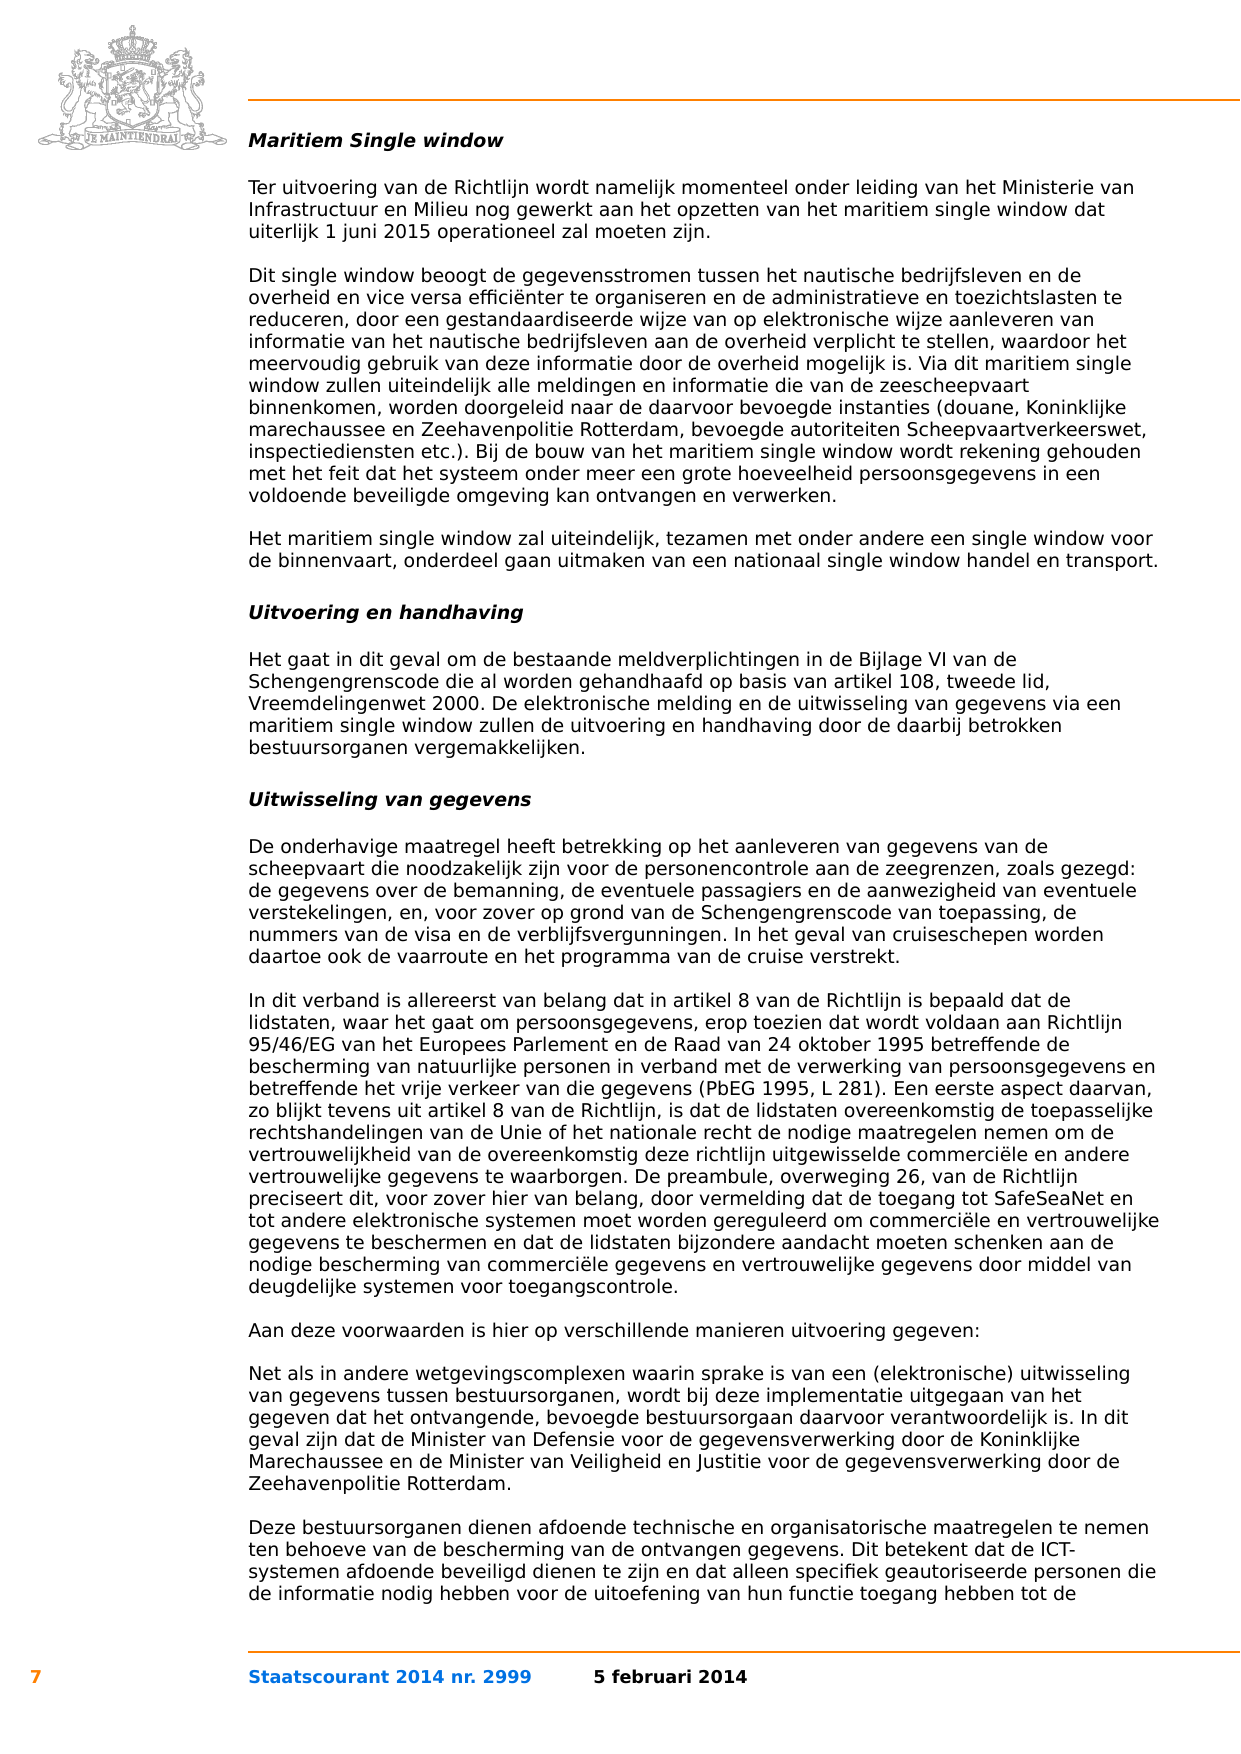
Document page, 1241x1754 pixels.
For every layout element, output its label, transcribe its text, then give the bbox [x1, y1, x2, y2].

text Het maritiem single window zal uiteindelijk, tezamen met onder andere een single window voor de binnenvaart, onderdeel gaan uitmaken van een nationaal single window handel en transport. [248, 528, 1163, 572]
picture [38, 25, 227, 150]
text Ter uitvoering van de Richtlijn wordt namelijk momenteel onder leiding van het Ministerie van Infrastructuur en Milieu nog gewerkt aan het opzetten van het maritiem single window dat uiterlijk 1 juni 2015 operationeel zal moeten zijn. [248, 177, 1163, 243]
text Aan deze voorwaarden is hier op verschillende manieren uitvoering gegeven: [248, 1319, 1163, 1341]
text Net als in andere wetgevingscomplexen waarin sprake is van een (elektronische) uitwisseling van gegevens tussen bestuursorganen, wordt bij deze implementatie uitgegaan van het gegeven dat het ontvangende, bevoegde bestuursorgaan daarvoor verantwoordelijk is. In dit geval zijn dat de Minister van Defensie voor de gegevensverwerking door de Koninklijke Marechaussee en de Minister van Veiligheid en Justitie voor de gegevensverwerking door de Zeehavenpolitie Rotterdam. [248, 1363, 1163, 1495]
text De onderhavige maatregel heeft betrekking op het aanleveren van gegevens van de scheepvaart die noodzakelijk zijn voor de personencontrole aan de zeegrenzen, zoals gezegd: de gegevens over de bemanning, de eventuele passagiers en de aanwezigheid van eventuele verstekelingen, en, voor zover op grond van de Schengengrenscode van toepassing, de nummers van de visa en de verblijfsvergunningen. In het geval van cruiseschepen worden daartoe ook de vaarroute en het programma van de cruise verstrekt. [248, 836, 1163, 968]
subtitle Maritiem Single window [248, 130, 1163, 152]
subtitle Uitwisseling van gegevens [248, 789, 1163, 811]
text Deze bestuursorganen dienen afdoende technische en organisatorische maatregelen te nemen ten behoeve van de bescherming van de ontvangen gegevens. Dit betekent dat de ICT-systemen afdoende beveiligd dienen te zijn en dat alleen specifiek geautoriseerde personen die de informatie nodig hebben voor de uitoefening van hun functie toegang hebben tot de [248, 1517, 1163, 1605]
text In dit verband is allereerst van belang dat in artikel 8 van de Richtlijn is bepaald dat de lidstaten, waar het gaat om persoonsgegevens, erop toezien dat wordt voldaan aan Richtlijn 95/46/EG van het Europees Parlement en de Raad van 24 oktober 1995 betreffende de bescherming van natuurlijke personen in verband met de verwerking van persoonsgegevens en betreffende het vrije verkeer van die gegevens (PbEG 1995, L 281). Een eerste aspect daarvan, zo blijkt tevens uit artikel 8 van de Richtlijn, is dat de lidstaten overeenkomstig de toepasselijke rechtshandelingen van de Unie of het nationale recht de nodige maatregelen nemen om de vertrouwelijkheid van de overeenkomstig deze richtlijn uitgewisselde commerciële en andere vertrouwelijke gegevens te waarborgen. De preambule, overweging 26, van de Richtlijn preciseert dit, voor zover hier van belang, door vermelding dat de toegang tot SafeSeaNet en tot andere elektronische systemen moet worden gereguleerd om commerciële en vertrouwelijke gegevens te beschermen en dat de lidstaten bijzondere aandacht moeten schenken aan de nodige bescherming van commerciële gegevens en vertrouwelijke gegevens door middel van deugdelijke systemen voor toegangscontrole. [248, 990, 1163, 1298]
text Het gaat in dit geval om de bestaande meldverplichtingen in de Bijlage VI van de Schengengrenscode die al worden gehandhaafd op basis van artikel 108, tweede lid, Vreemdelingenwet 2000. De elektronische melding en de uitwisseling van gegevens via een maritiem single window zullen de uitvoering en handhaving door de daarbij betrokken bestuursorganen vergemakkelijken. [248, 649, 1163, 759]
text Dit single window beoogt de gegevensstromen tussen het nautische bedrijfsleven en de overheid en vice versa efficiënter te organiseren en de administratieve en toezichtslasten te reduceren, door een gestandaardiseerde wijze van op elektronische wijze aanleveren van informatie van het nautische bedrijfsleven aan de overheid verplicht te stellen, waardoor het meervoudig gebruik van deze informatie door de overheid mogelijk is. Via dit maritiem single window zullen uiteindelijk alle meldingen en informatie die van de zeescheepvaart binnenkomen, worden doorgeleid naar de daarvoor bevoegde instanties (douane, Koninklijke marechaussee en Zeehavenpolitie Rotterdam, bevoegde autoriteiten Scheepvaartverkeerswet, inspectiediensten etc.). Bij de bouw van het maritiem single window wordt rekening gehouden met het feit dat het systeem onder meer een grote hoeveelheid persoonsgegevens in een voldoende beveiligde omgeving kan ontvangen en verwerken. [248, 265, 1163, 506]
subtitle Uitvoering en handhaving [248, 602, 1163, 624]
